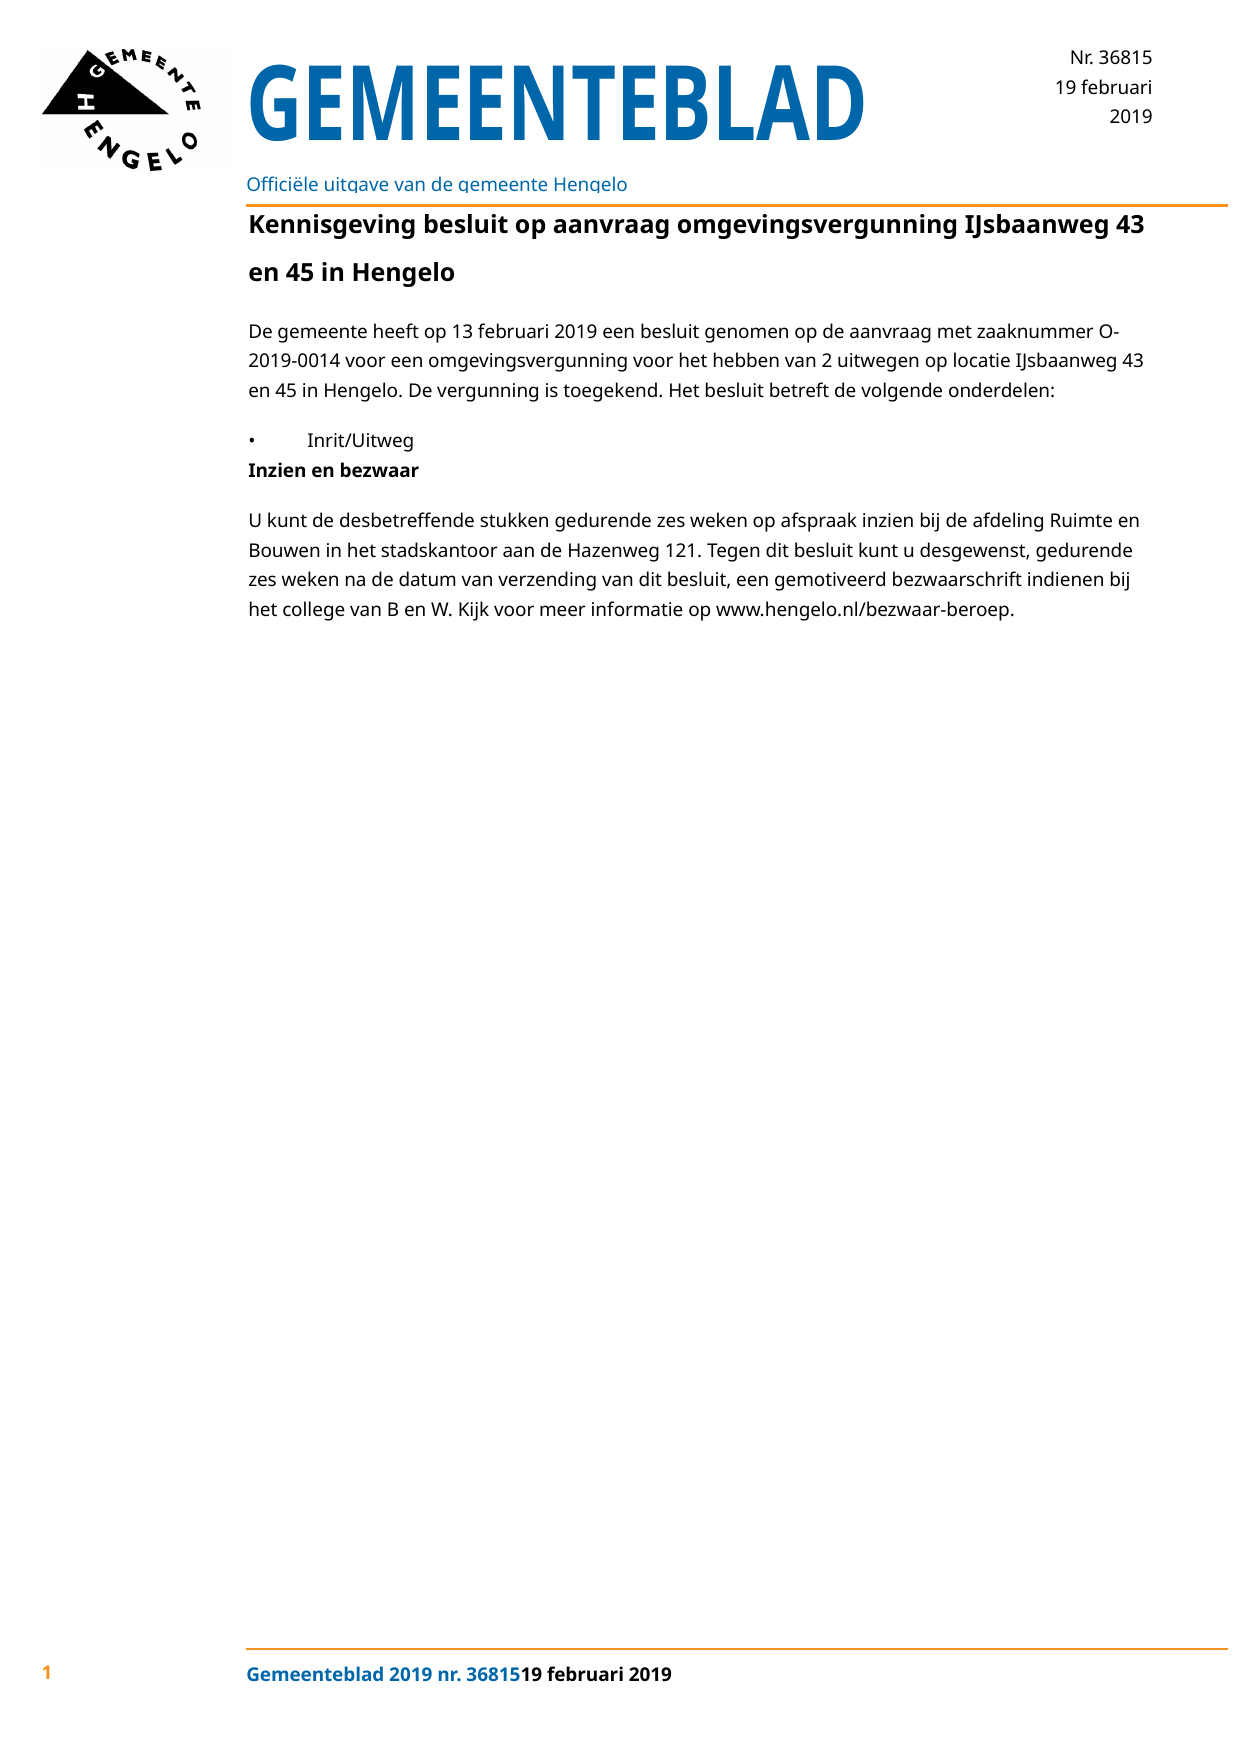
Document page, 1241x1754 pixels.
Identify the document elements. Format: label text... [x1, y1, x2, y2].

text Kennisgeving besluit op aanvraag omgevingsvergunning IJsbaanweg 43 en 45 in Hengelo [248, 207, 1152, 288]
text De gemeente heeft op 13 februari 2019 een besluit genomen op de aanvraag met zaaknummer O-2019-0014 voor een omgevingsvergunning voor het hebben van 2 uitwegen op locatie IJsbaanweg 43 en 45 in Hengelo. De vergunning is toegekend. Het besluit betreft de volgende onderdelen: [248, 318, 1152, 403]
picture [41, 47, 231, 172]
text Inzien en bezwaar [248, 457, 1152, 483]
list Inrit/Uitweg [248, 427, 1152, 453]
text U kunt de desbetreffende stukken gedurende zes weken op afspraak inzien bij de afdeling Ruimte en Bouwen in het stadskantoor aan de Hazenweg 121. Tegen dit besluit kunt u desgewenst, gedurende zes weken na de datum van verzending van dit besluit, een gemotiveerd bezwaarschrift indienen bij het college van B en W. Kijk voor meer informatie op www.hengelo.nl/bezwaar-beroep. [248, 507, 1152, 622]
